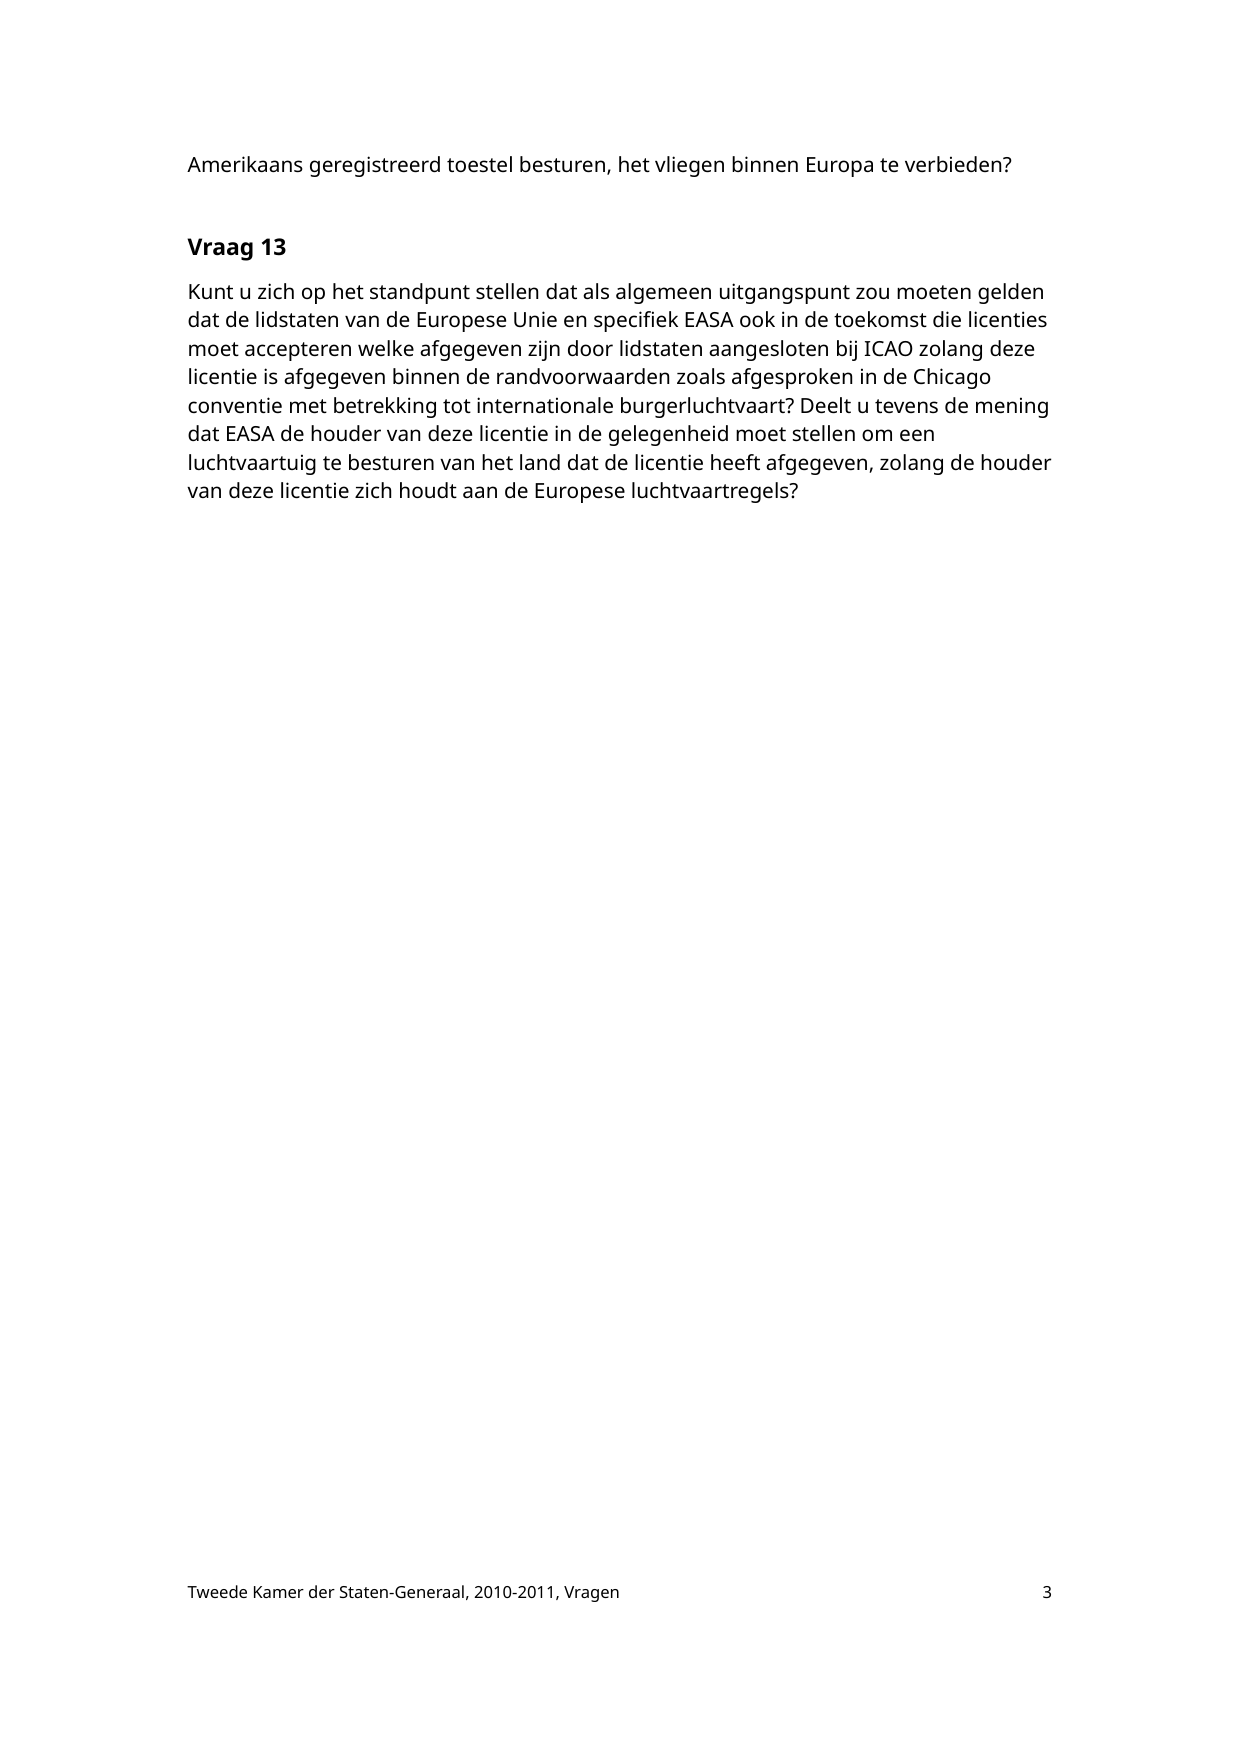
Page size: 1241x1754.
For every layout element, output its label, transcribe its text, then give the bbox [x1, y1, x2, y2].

text Kunt u zich op het standpunt stellen dat als algemeen uitgangspunt zou moeten gelden dat de lidstaten van de Europese Unie en specifiek EASA ook in de toekomst die licenties moet accepteren welke afgegeven zijn door lidstaten aangesloten bij ICAO zolang deze licentie is afgegeven binnen de randvoorwaarden zoals afgesproken in de Chicago conventie met betrekking tot internationale burgerluchtvaart? Deelt u tevens de mening dat EASA de houder van deze licentie in de gelegenheid moet stellen om een luchtvaartuig te besturen van het land dat de licentie heeft afgegeven, zolang de houder van deze licentie zich houdt aan de Europese luchtvaartregels? [187, 277, 1053, 505]
subtitle Vraag 13 [187, 231, 1053, 262]
text Amerikaans geregistreerd toestel besturen, het vliegen binnen Europa te verbieden? [187, 150, 1053, 178]
